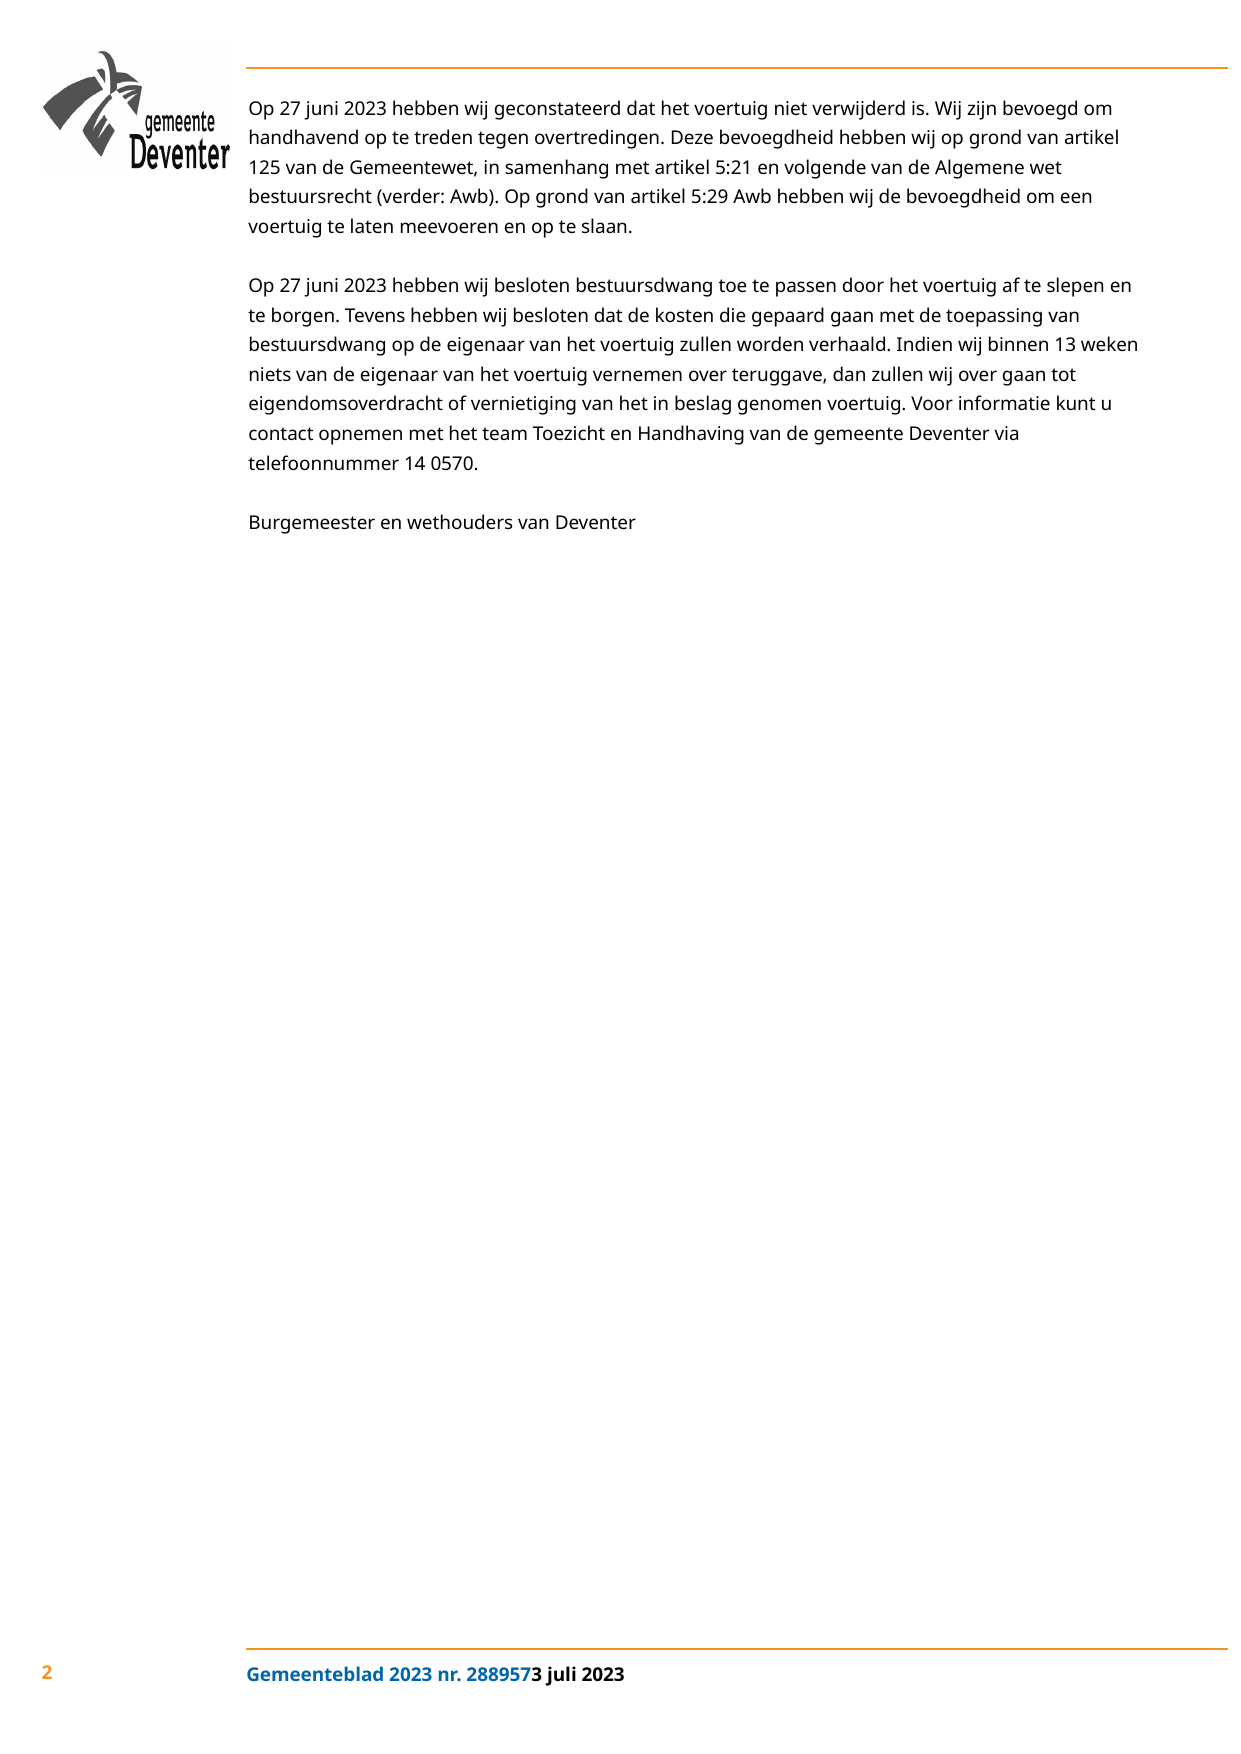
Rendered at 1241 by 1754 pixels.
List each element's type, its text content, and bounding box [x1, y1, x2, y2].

text Op 27 juni 2023 hebben wij besloten bestuursdwang toe te passen door het voertuig af te slepen en te borgen. Tevens hebben wij besloten dat de kosten die gepaard gaan met de toepassing van bestuursdwang op de eigenaar van het voertuig zullen worden verhaald. Indien wij binnen 13 weken niets van de eigenaar van het voertuig vernemen over teruggave, dan zullen wij over gaan tot eigendomsoverdracht of vernietiging van het in beslag genomen voertuig. Voor informatie kunt u contact opnemen met het team Toezicht en Handhaving van de gemeente Deventer via telefoonnummer 14 0570. [248, 272, 1152, 476]
picture [41, 47, 231, 172]
text Op 27 juni 2023 hebben wij geconstateerd dat het voertuig niet verwijderd is. Wij zijn bevoegd om handhavend op te treden tegen overtredingen. Deze bevoegdheid hebben wij op grond van artikel 125 van de Gemeentewet, in samenhang met artikel 5:21 en volgende van de Algemene wet bestuursrecht (verder: Awb). Op grond van artikel 5:29 Awb hebben wij de bevoegdheid om een voertuig te laten meevoeren en op te slaan. [248, 95, 1152, 239]
text Burgemeester en wethouders van Deventer [248, 509, 1152, 535]
